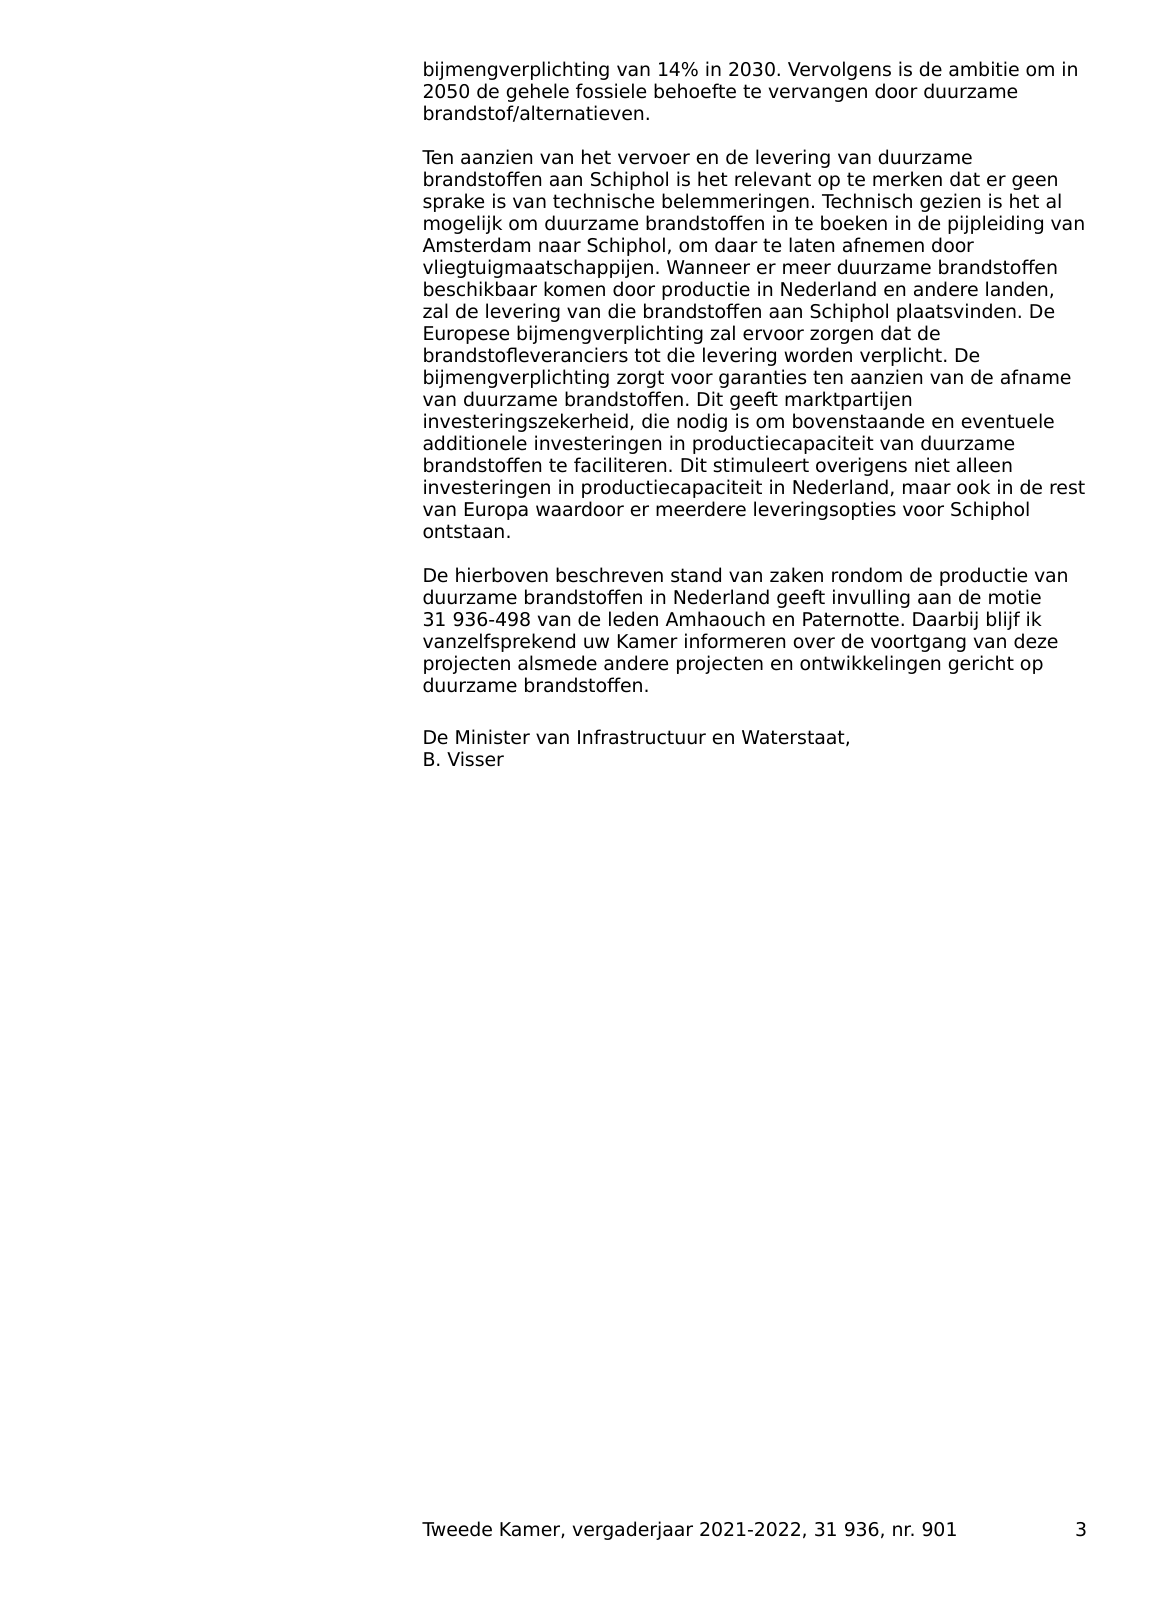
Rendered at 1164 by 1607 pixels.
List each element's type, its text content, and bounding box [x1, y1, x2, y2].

text De hierboven beschreven stand van zaken rondom de productie van duurzame brandstoffen in Nederland geeft invulling aan de motie 31 936-498 van de leden Amhaouch en Paternotte. Daarbij blijf ik vanzelfsprekend uw Kamer informeren over de voortgang van deze projecten alsmede andere projecten en ontwikkelingen gericht op duurzame brandstoffen. [422, 565, 1087, 697]
text bijmengverplichting van 14% in 2030. Vervolgens is de ambitie om in 2050 de gehele fossiele behoefte te vervangen door duurzame brandstof/alternatieven. [422, 59, 1087, 125]
text Ten aanzien van het vervoer en de levering van duurzame brandstoffen aan Schiphol is het relevant op te merken dat er geen sprake is van technische belemmeringen. Technisch gezien is het al mogelijk om duurzame brandstoffen in te boeken in de pijpleiding van Amsterdam naar Schiphol, om daar te laten afnemen door vliegtuigmaatschappijen. Wanneer er meer duurzame brandstoffen beschikbaar komen door productie in Nederland en andere landen, zal de levering van die brandstoffen aan Schiphol plaatsvinden. De Europese bijmengverplichting zal ervoor zorgen dat de brandstofleveranciers tot die levering worden verplicht. De bijmengverplichting zorgt voor garanties ten aanzien van de afname van duurzame brandstoffen. Dit geeft marktpartijen investeringszekerheid, die nodig is om bovenstaande en eventuele additionele investeringen in productiecapaciteit van duurzame brandstoffen te faciliteren. Dit stimuleert overigens niet alleen investeringen in productiecapaciteit in Nederland, maar ook in de rest van Europa waardoor er meerdere leveringsopties voor Schiphol ontstaan. [422, 147, 1087, 543]
text De Minister van Infrastructuur en Waterstaat, B. Visser [422, 727, 1087, 771]
